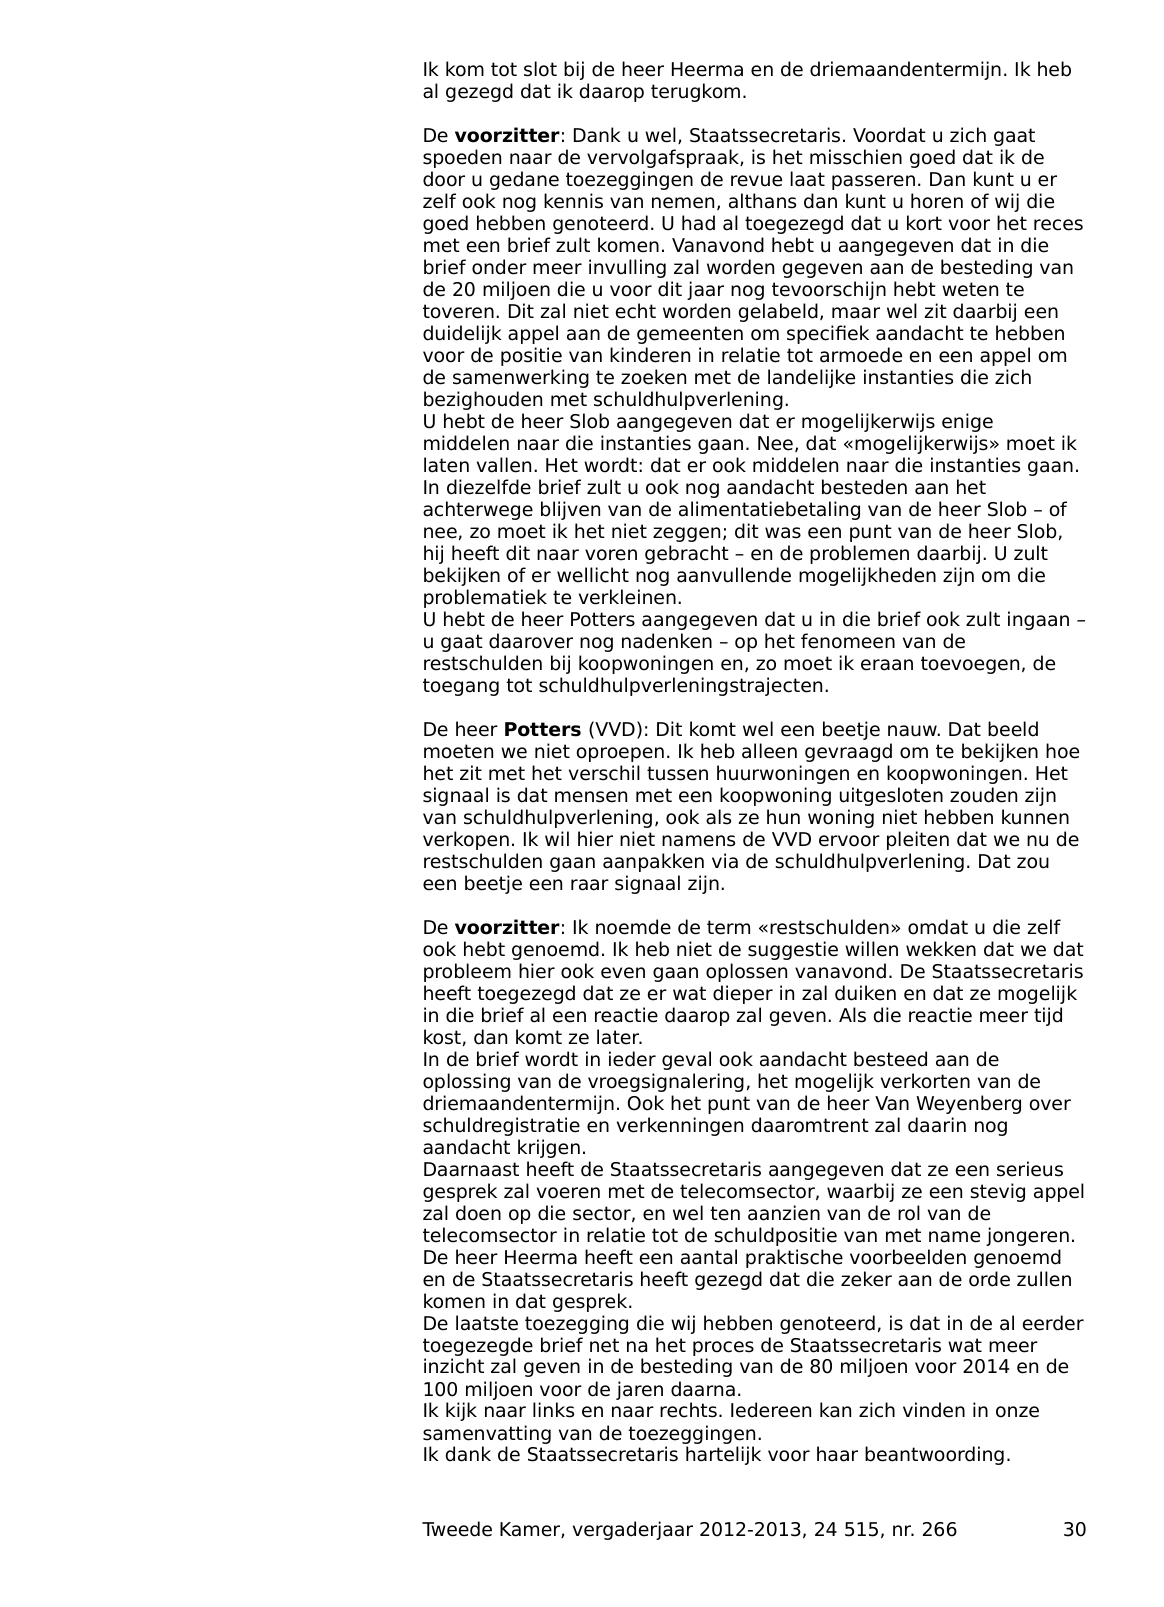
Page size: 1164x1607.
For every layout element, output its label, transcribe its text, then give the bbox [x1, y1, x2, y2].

text Ik dank de Staatssecretaris hartelijk voor haar beantwoording. [422, 1444, 1087, 1466]
text U hebt de heer Potters aangegeven dat u in die brief ook zult ingaan – u gaat daarover nog nadenken – op het fenomeen van de restschulden bij koopwoningen en, zo moet ik eraan toevoegen, de toegang tot schuldhulpverleningstrajecten. [422, 609, 1087, 697]
text Daarnaast heeft de Staatssecretaris aangegeven dat ze een serieus gesprek zal voeren met de telecomsector, waarbij ze een stevig appel zal doen op die sector, en wel ten aanzien van de rol van de telecomsector in relatie tot de schuldpositie van met name jongeren. De heer Heerma heeft een aantal praktische voorbeelden genoemd en de Staatssecretaris heeft gezegd dat die zeker aan de orde zullen komen in dat gesprek. [422, 1159, 1087, 1312]
text De laatste toezegging die wij hebben genoteerd, is dat in de al eerder toegezegde brief net na het proces de Staatssecretaris wat meer inzicht zal geven in de besteding van de 80 miljoen voor 2014 en de 100 miljoen voor de jaren daarna. [422, 1312, 1087, 1400]
text De heer Potters (VVD): Dit komt wel een beetje nauw. Dat beeld moeten we niet oproepen. Ik heb alleen gevraagd om te bekijken hoe het zit met het verschil tussen huurwoningen en koopwoningen. Het signaal is dat mensen met een koopwoning uitgesloten zouden zijn van schuldhulpverlening, ook als ze hun woning niet hebben kunnen verkopen. Ik wil hier niet namens de VVD ervoor pleiten dat we nu de restschulden gaan aanpakken via de schuldhulpverlening. Dat zou een beetje een raar signaal zijn. [422, 719, 1087, 895]
text Ik kijk naar links en naar rechts. Iedereen kan zich vinden in onze samenvatting van de toezeggingen. [422, 1400, 1087, 1444]
text U hebt de heer Slob aangegeven dat er mogelijkerwijs enige middelen naar die instanties gaan. Nee, dat «mogelijkerwijs» moet ik laten vallen. Het wordt: dat er ook middelen naar die instanties gaan. In diezelfde brief zult u ook nog aandacht besteden aan het achterwege blijven van de alimentatiebetaling van de heer Slob – of nee, zo moet ik het niet zeggen; dit was een punt van de heer Slob, hij heeft dit naar voren gebracht – en de problemen daarbij. U zult bekijken of er wellicht nog aanvullende mogelijkheden zijn om die problematiek te verkleinen. [422, 411, 1087, 609]
text De voorzitter: Ik noemde de term «restschulden» omdat u die zelf ook hebt genoemd. Ik heb niet de suggestie willen wekken dat we dat probleem hier ook even gaan oplossen vanavond. De Staatssecretaris heeft toegezegd dat ze er wat dieper in zal duiken en dat ze mogelijk in die brief al een reactie daarop zal geven. Als die reactie meer tijd kost, dan komt ze later. [422, 917, 1087, 1049]
text In de brief wordt in ieder geval ook aandacht besteed aan de oplossing van de vroegsignalering, het mogelijk verkorten van de driemaandentermijn. Ook het punt van de heer Van Weyenberg over schuldregistratie en verkenningen daaromtrent zal daarin nog aandacht krijgen. [422, 1049, 1087, 1159]
text De voorzitter: Dank u wel, Staatssecretaris. Voordat u zich gaat spoeden naar de vervolgafspraak, is het misschien goed dat ik de door u gedane toezeggingen de revue laat passeren. Dan kunt u er zelf ook nog kennis van nemen, althans dan kunt u horen of wij die goed hebben genoteerd. U had al toegezegd dat u kort voor het reces met een brief zult komen. Vanavond hebt u aangegeven dat in die brief onder meer invulling zal worden gegeven aan de besteding van de 20 miljoen die u voor dit jaar nog tevoorschijn hebt weten te toveren. Dit zal niet echt worden gelabeld, maar wel zit daarbij een duidelijk appel aan de gemeenten om specifiek aandacht te hebben voor de positie van kinderen in relatie tot armoede en een appel om de samenwerking te zoeken met de landelijke instanties die zich bezighouden met schuldhulpverlening. [422, 125, 1087, 411]
text Ik kom tot slot bij de heer Heerma en de driemaandentermijn. Ik heb al gezegd dat ik daarop terugkom. [422, 59, 1087, 103]
